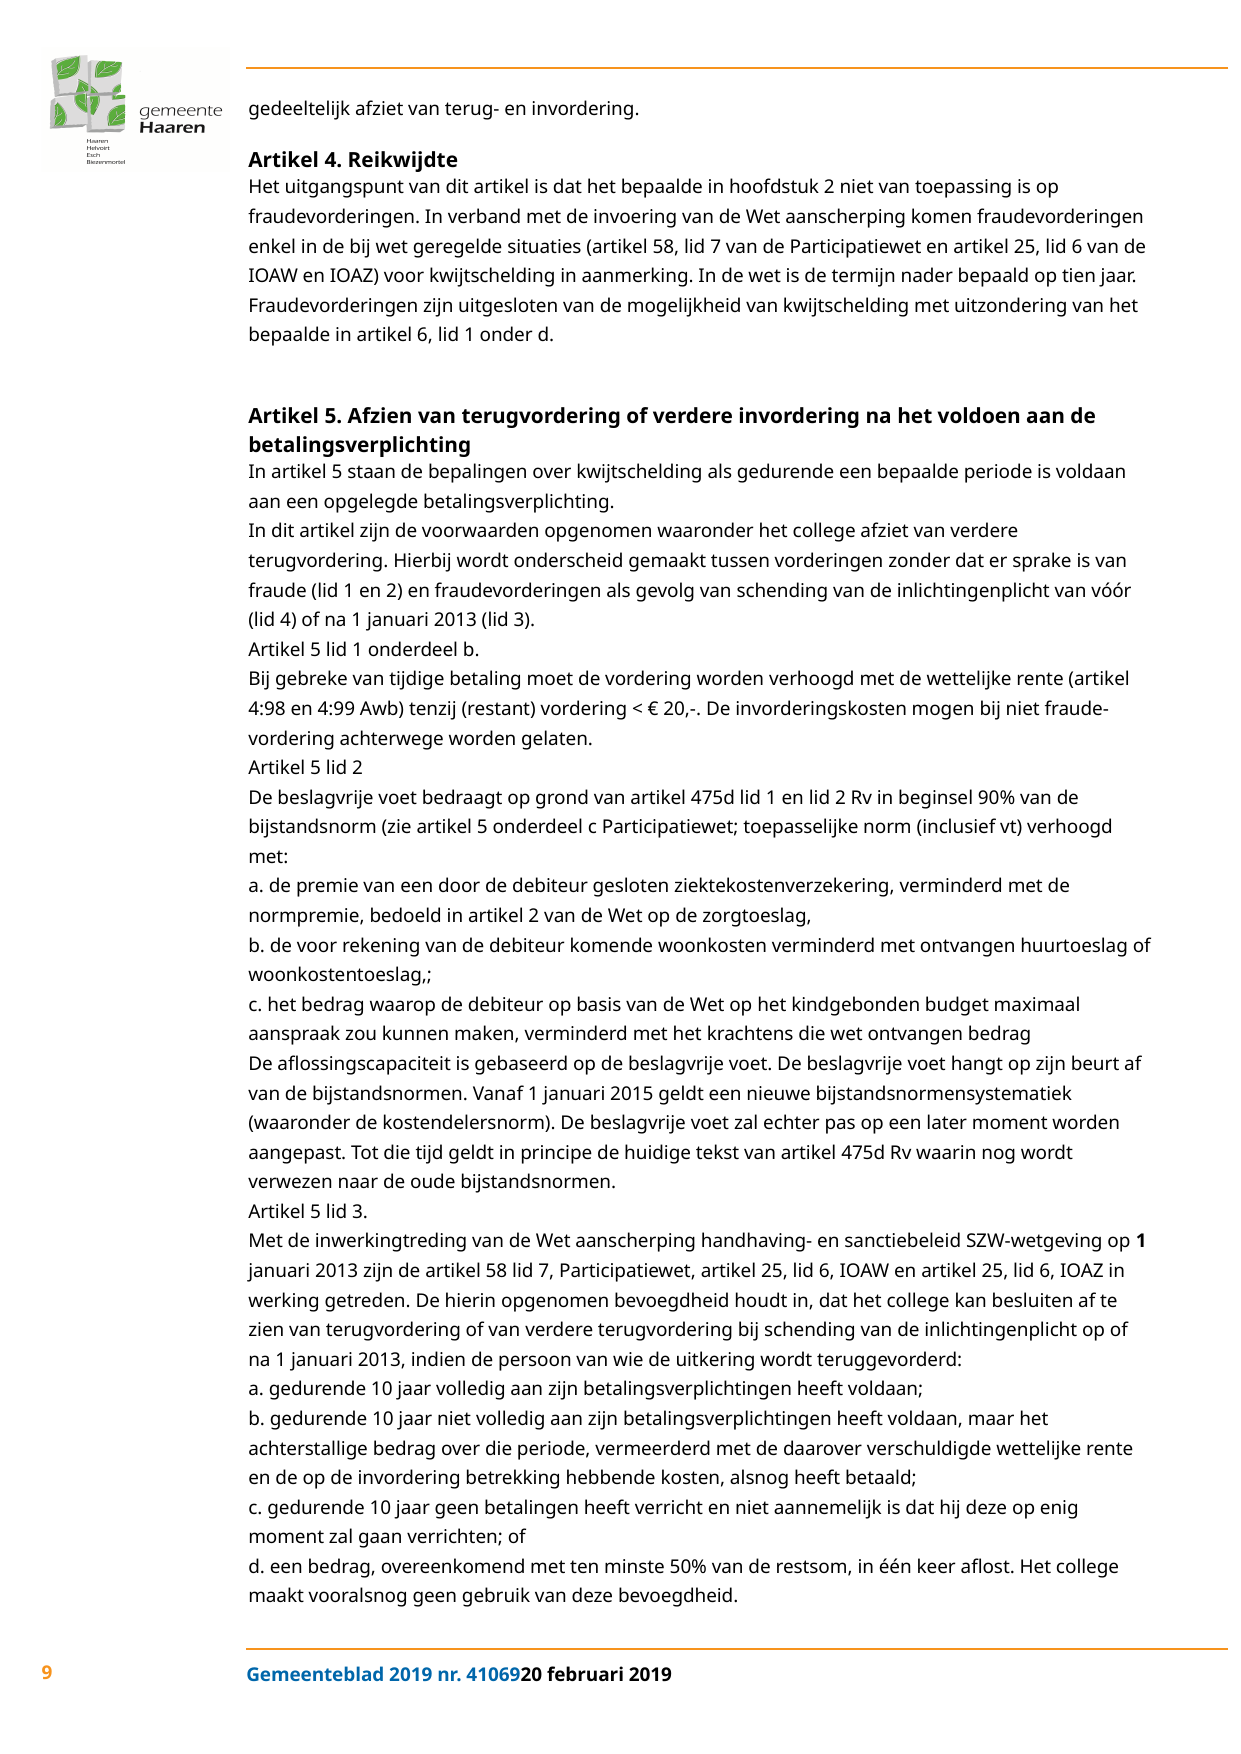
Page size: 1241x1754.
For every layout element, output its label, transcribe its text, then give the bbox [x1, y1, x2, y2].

text c. het bedrag waarop de debiteur op basis van de Wet op het kindgebonden budget maximaal aanspraak zou kunnen maken, verminderd met het krachtens die wet ontvangen bedrag [248, 991, 1152, 1046]
text In artikel 5 staan de bepalingen over kwijtschelding als gedurende een bepaalde periode is voldaan aan een opgelegde betalingsverplichting. [248, 458, 1152, 514]
text c. gedurende 10 jaar geen betalingen heeft verricht en niet aannemelijk is dat hij deze op enig moment zal gaan verrichten; of [248, 1494, 1152, 1549]
text a. de premie van een door de debiteur gesloten ziektekostenverzekering, verminderd met de normpremie, bedoeld in artikel 2 van de Wet op de zorgtoeslag, [248, 873, 1152, 928]
text d. een bedrag, overeenkomend met ten minste 50% van de restsom, in één keer aflost. Het college maakt vooralsnog geen gebruik van deze bevoegdheid. [248, 1553, 1152, 1608]
text Artikel 5 lid 1 onderdeel b. [248, 636, 1152, 662]
picture [41, 47, 231, 172]
text gedeeltelijk afziet van terug- en invordering. [248, 95, 1152, 121]
text b. de voor rekening van de debiteur komende woonkosten verminderd met ontvangen huurtoeslag of woonkostentoeslag,; [248, 932, 1152, 987]
text In dit artikel zijn de voorwaarden opgenomen waaronder het college afziet van verdere terugvordering. Hierbij wordt onderscheid gemaakt tussen vorderingen zonder dat er sprake is van fraude (lid 1 en 2) en fraudevorderingen als gevolg van schending van de inlichtingenplicht van vóór (lid 4) of na 1 januari 2013 (lid 3). [248, 518, 1152, 632]
text b. gedurende 10 jaar niet volledig aan zijn betalingsverplichtingen heeft voldaan, maar het achterstallige bedrag over die periode, vermeerderd met de daarover verschuldigde wettelijke rente en de op de invordering betrekking hebbende kosten, alsnog heeft betaald; [248, 1405, 1152, 1490]
text Bij gebreke van tijdige betaling moet de vordering worden verhoogd met de wettelijke rente (artikel 4:98 en 4:99 Awb) tenzij (restant) vordering < € 20,-. De invorderingskosten mogen bij niet fraude-vordering achterwege worden gelaten. [248, 666, 1152, 750]
text Het uitgangspunt van dit artikel is dat het bepaalde in hoofdstuk 2 niet van toepassing is op fraudevorderingen. In verband met de invoering van de Wet aanscherping komen fraudevorderingen enkel in de bij wet geregelde situaties (artikel 58, lid 7 van de Participatiewet en artikel 25, lid 6 van de IOAW en IOAZ) voor kwijtschelding in aanmerking. In de wet is de termijn nader bepaald op tien jaar. Fraudevorderingen zijn uitgesloten van de mogelijkheid van kwijtschelding met uitzondering van het bepaalde in artikel 6, lid 1 onder d. [248, 174, 1152, 347]
text Artikel 5. Afzien van terugvordering of verdere invordering na het voldoen aan de betalingsverplichting [248, 402, 1152, 458]
text Artikel 5 lid 2 [248, 754, 1152, 780]
text De beslagvrije voet bedraagt op grond van artikel 475d lid 1 en lid 2 Rv in beginsel 90% van de bijstandsnorm (zie artikel 5 onderdeel c Participatiewet; toepasselijke norm (inclusief vt) verhoogd met: [248, 784, 1152, 869]
text Met de inwerkingtreding van de Wet aanscherping handhaving- en sanctiebeleid SZW-wetgeving op 1 januari 2013 zijn de artikel 58 lid 7, Participatiewet, artikel 25, lid 6, IOAW en artikel 25, lid 6, IOAZ in werking getreden. De hierin opgenomen bevoegdheid houdt in, dat het college kan besluiten af te zien van terugvordering of van verdere terugvordering bij schending van de inlichtingenplicht op of na 1 januari 2013, indien de persoon van wie de uitkering wordt teruggevorderd: [248, 1228, 1152, 1372]
text Artikel 4. Reikwijdte [248, 145, 1152, 174]
text a. gedurende 10 jaar volledig aan zijn betalingsverplichtingen heeft voldaan; [248, 1376, 1152, 1401]
text De aflossingscapaciteit is gebaseerd op de beslagvrije voet. De beslagvrije voet hangt op zijn beurt af van de bijstandsnormen. Vanaf 1 januari 2015 geldt een nieuwe bijstandsnormensystematiek (waaronder de kostendelersnorm). De beslagvrije voet zal echter pas op een later moment worden aangepast. Tot die tijd geldt in principe de huidige tekst van artikel 475d Rv waarin nog wordt verwezen naar de oude bijstandsnormen. [248, 1050, 1152, 1194]
text Artikel 5 lid 3. [248, 1198, 1152, 1224]
